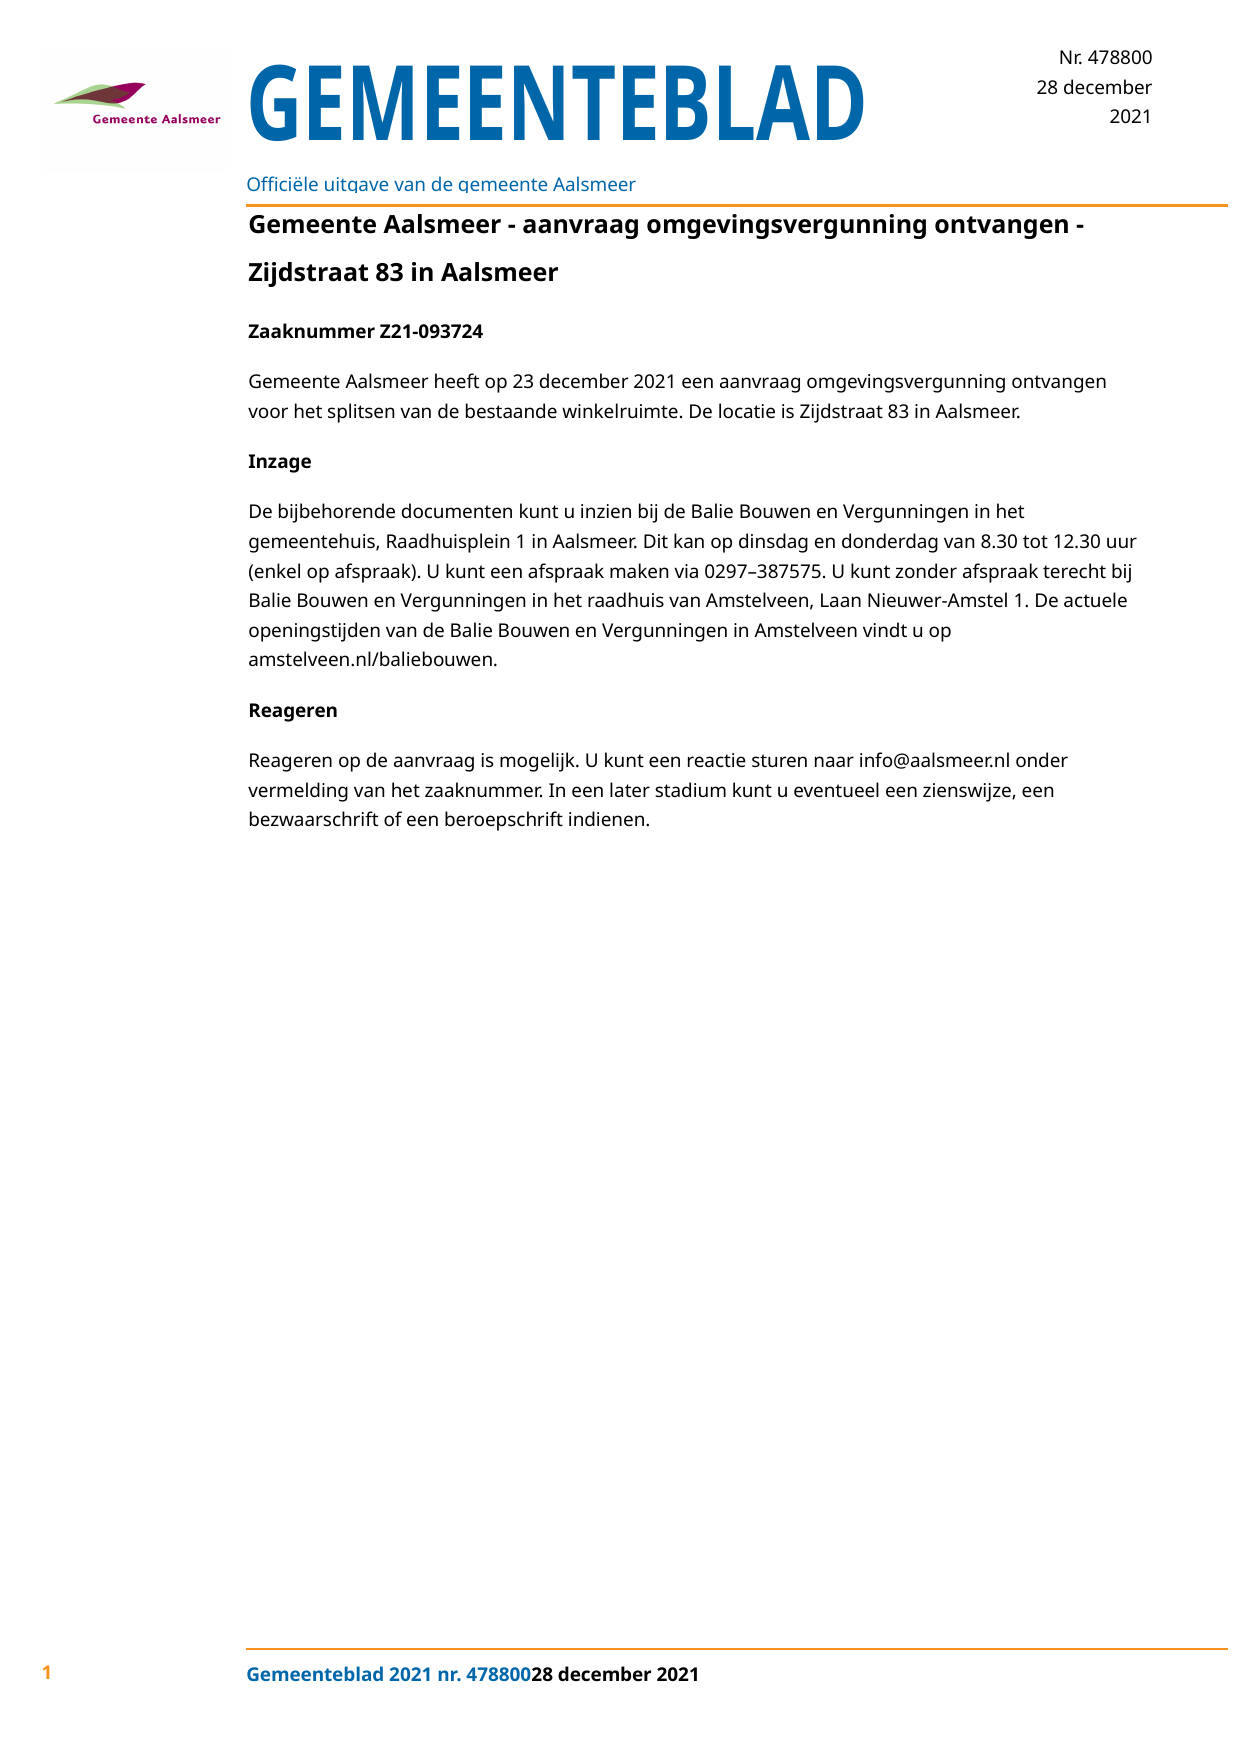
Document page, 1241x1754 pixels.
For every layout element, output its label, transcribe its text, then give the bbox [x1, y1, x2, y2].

text Gemeente Aalsmeer - aanvraag omgevingsvergunning ontvangen - Zijdstraat 83 in Aalsmeer [248, 207, 1152, 288]
text Zaaknummer Z21-093724 [248, 318, 1152, 344]
text Reageren [248, 697, 1152, 723]
text Inzage [248, 448, 1152, 474]
text Gemeente Aalsmeer heeft op 23 december 2021 een aanvraag omgevingsvergunning ontvangen voor het splitsen van de bestaande winkelruimte. De locatie is Zijdstraat 83 in Aalsmeer. [248, 368, 1152, 424]
picture [41, 47, 231, 172]
text De bijbehorende documenten kunt u inzien bij de Balie Bouwen en Vergunningen in het gemeentehuis, Raadhuisplein 1 in Aalsmeer. Dit kan op dinsdag en donderdag van 8.30 tot 12.30 uur (enkel op afspraak). U kunt een afspraak maken via 0297–387575. U kunt zonder afspraak terecht bij Balie Bouwen en Vergunningen in het raadhuis van Amstelveen, Laan Nieuwer-Amstel 1. De actuele openingstijden van de Balie Bouwen en Vergunningen in Amstelveen vindt u op amstelveen.nl/baliebouwen. [248, 499, 1152, 672]
text Reageren op de aanvraag is mogelijk. U kunt een reactie sturen naar info@aalsmeer.nl onder vermelding van het zaaknummer. In een later stadium kunt u eventueel een zienswijze, een bezwaarschrift of een beroepschrift indienen. [248, 747, 1152, 832]
